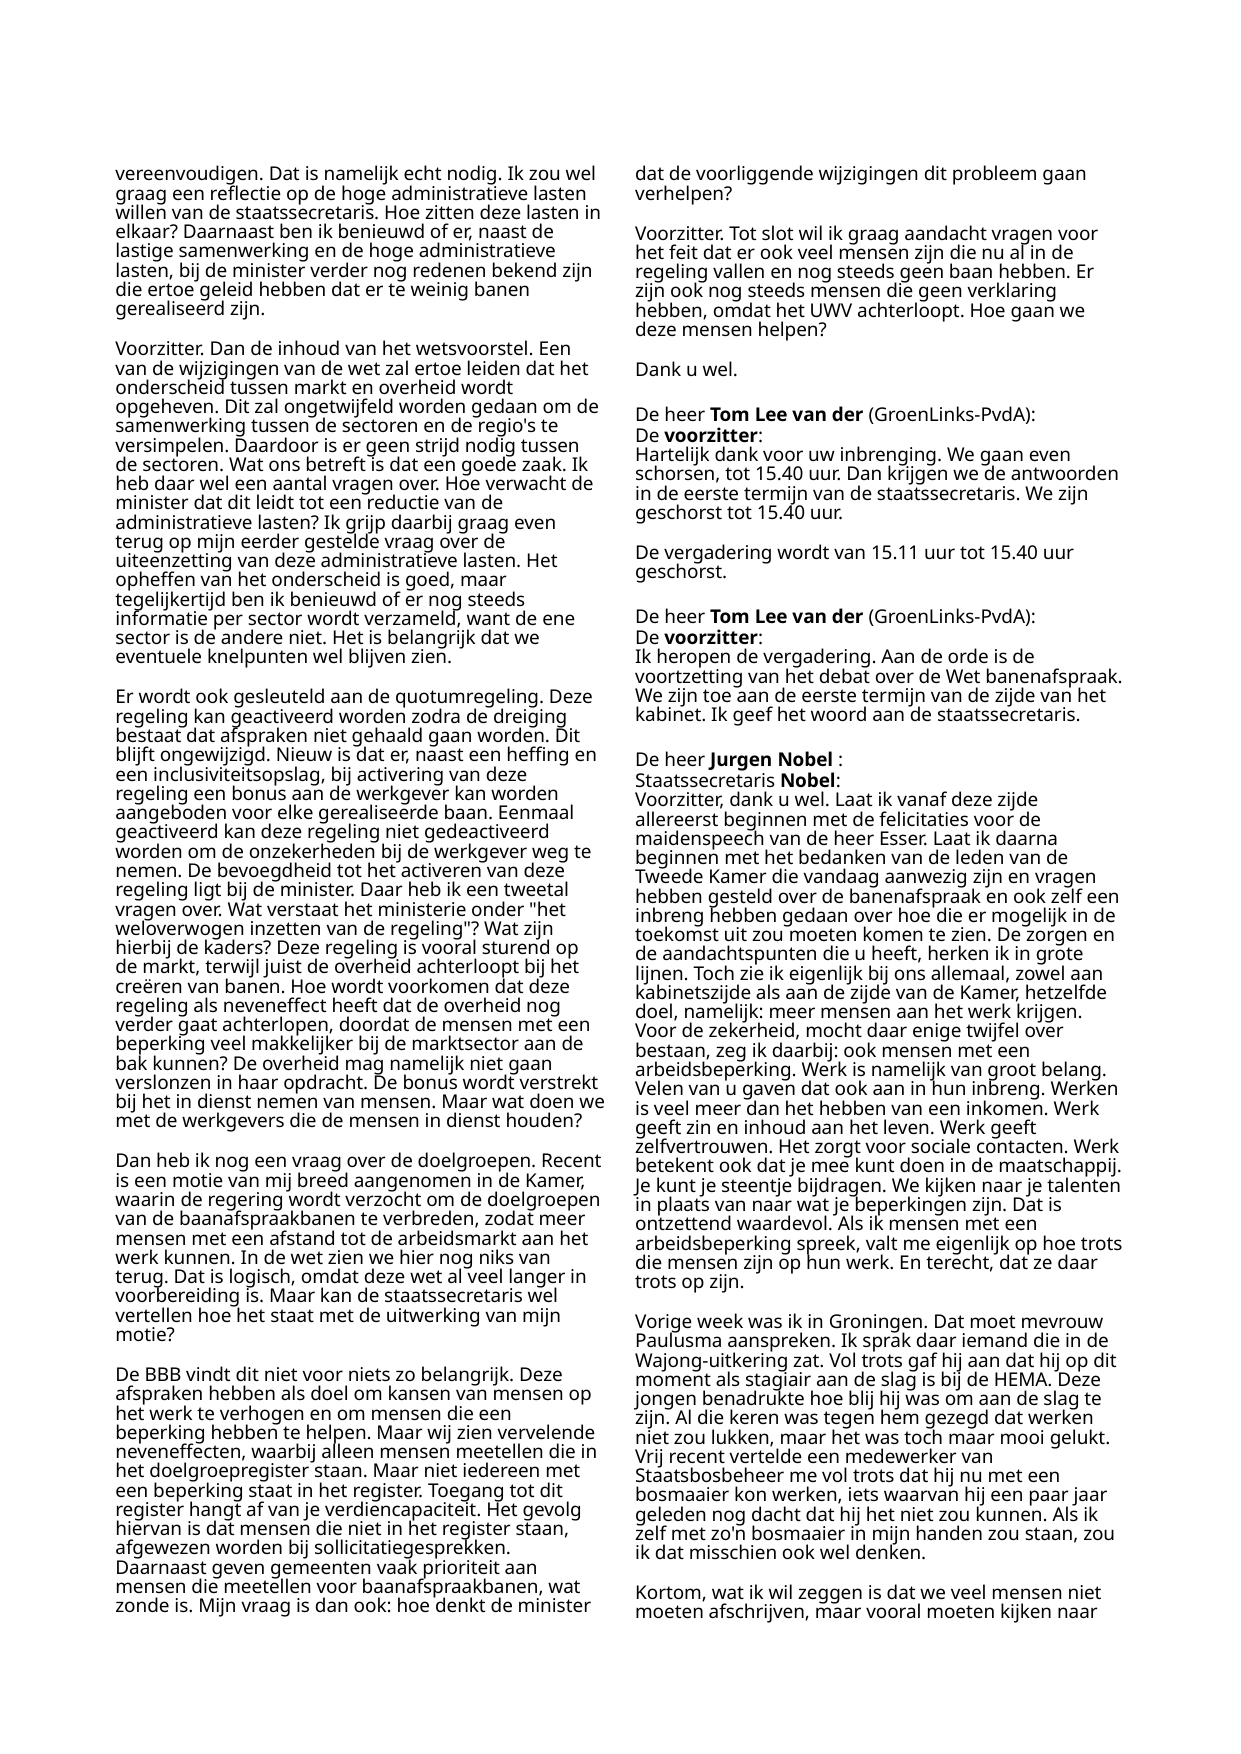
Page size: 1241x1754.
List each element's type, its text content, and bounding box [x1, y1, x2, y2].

text De heer Tom Lee van der (GroenLinks-PvdA): [635, 401, 1125, 427]
text vereenvoudigen. Dat is namelijk echt nodig. Ik zou wel graag een reflectie op de hoge administratieve lasten willen van de staatssecretaris. Hoe zitten deze lasten in elkaar? Daarnaast ben ik benieuwd of er, naast de lastige samenwerking en de hoge administratieve lasten, bij de minister verder nog redenen bekend zijn die ertoe geleid hebben dat er te weinig banen gerealiseerd zijn. [115, 165, 605, 319]
text Staatssecretaris Nobel: [635, 772, 1125, 791]
text De voorzitter: [635, 427, 1125, 446]
text Kortom, wat ik wil zeggen is dat we veel mensen niet moeten afschrijven, maar vooral moeten kijken naar [635, 1584, 1125, 1623]
text Er wordt ook gesleuteld aan de quotumregeling. Deze regeling kan geactiveerd worden zodra de dreiging bestaat dat afspraken niet gehaald gaan worden. Dit blijft ongewijzigd. Nieuw is dat er, naast een heffing en een inclusiviteitsopslag, bij activering van deze regeling een bonus aan de werkgever kan worden aangeboden voor elke gerealiseerde baan. Eenmaal geactiveerd kan deze regeling niet gedeactiveerd worden om de onzekerheden bij de werkgever weg te nemen. De bevoegdheid tot het activeren van deze regeling ligt bij de minister. Daar heb ik een tweetal vragen over. Wat verstaat het ministerie onder "het weloverwogen inzetten van de regeling"? Wat zijn hierbij de kaders? Deze regeling is vooral sturend op de markt, terwijl juist de overheid achterloopt bij het creëren van banen. Hoe wordt voorkomen dat deze regeling als neveneffect heeft dat de overheid nog verder gaat achterlopen, doordat de mensen met een beperking veel makkelijker bij de marktsector aan de bak kunnen? De overheid mag namelijk niet gaan verslonzen in haar opdracht. De bonus wordt verstrekt bij het in dienst nemen van mensen. Maar wat doen we met de werkgevers die de mensen in dienst houden? [115, 688, 605, 1132]
text Vorige week was ik in Groningen. Dat moet mevrouw Paulusma aanspreken. Ik sprak daar iemand die in de Wajong-uitkering zat. Vol trots gaf hij aan dat hij op dit moment als stagiair aan de slag is bij de HEMA. Deze jongen benadrukte hoe blij hij was om aan de slag te zijn. Al die keren was tegen hem gezegd dat werken niet zou lukken, maar het was toch maar mooi gelukt. Vrij recent vertelde een medewerker van Staatsbosbeheer me vol trots dat hij nu met een bosmaaier kon werken, iets waarvan hij een paar jaar geleden nog dacht dat hij het niet zou kunnen. Als ik zelf met zo'n bosmaaier in mijn handen zou staan, zou ik dat misschien ook wel denken. [635, 1313, 1125, 1563]
text Ik heropen de vergadering. Aan de orde is de voortzetting van het debat over de Wet banenafspraak. We zijn toe aan de eerste termijn van de zijde van het kabinet. Ik geef het woord aan de staatssecretaris. [635, 648, 1125, 725]
text Dan heb ik nog een vraag over de doelgroepen. Recent is een motie van mij breed aangenomen in de Kamer, waarin de regering wordt verzocht om de doelgroepen van de baanafspraakbanen te verbreden, zodat meer mensen met een afstand tot de arbeidsmarkt aan het werk kunnen. In de wet zien we hier nog niks van terug. Dat is logisch, omdat deze wet al veel langer in voorbereiding is. Maar kan de staatssecretaris wel vertellen hoe het staat met de uitwerking van mijn motie? [115, 1152, 605, 1345]
text Hartelijk dank voor uw inbrenging. We gaan even schorsen, tot 15.40 uur. Dan krijgen we de antwoorden in de eerste termijn van de staatssecretaris. We zijn geschorst tot 15.40 uur. [635, 446, 1125, 523]
text Voorzitter. Tot slot wil ik graag aandacht vragen voor het feit dat er ook veel mensen zijn die nu al in de regeling vallen en nog steeds geen baan hebben. Er zijn ook nog steeds mensen die geen verklaring hebben, omdat het UWV achterloopt. Hoe gaan we deze mensen helpen? [635, 224, 1125, 340]
text De voorzitter: [635, 629, 1125, 648]
text Voorzitter. Dan de inhoud van het wetsvoorstel. Een van de wijzigingen van de wet zal ertoe leiden dat het onderscheid tussen markt en overheid wordt opgeheven. Dit zal ongetwijfeld worden gedaan om de samenwerking tussen de sectoren en de regio's te versimpelen. Daardoor is er geen strijd nodig tussen de sectoren. Wat ons betreft is dat een goede zaak. Ik heb daar wel een aantal vragen over. Hoe verwacht de minister dat dit leidt tot een reductie van de administratieve lasten? Ik grijp daarbij graag even terug op mijn eerder gestelde vraag over de uiteenzetting van deze administratieve lasten. Het opheffen van het onderscheid is goed, maar tegelijkertijd ben ik benieuwd of er nog steeds informatie per sector wordt verzameld, want de ene sector is de andere niet. Het is belangrijk dat we eventuele knelpunten wel blijven zien. [115, 340, 605, 668]
text Dank u wel. [635, 361, 1125, 380]
text De BBB vindt dit niet voor niets zo belangrijk. Deze afspraken hebben als doel om kansen van mensen op het werk te verhogen en om mensen die een beperking hebben te helpen. Maar wij zien vervelende neveneffecten, waarbij alleen mensen meetellen die in het doelgroepregister staan. Maar niet iedereen met een beperking staat in het register. Toegang tot dit register hangt af van je verdiencapaciteit. Het gevolg hiervan is dat mensen die niet in het register staan, afgewezen worden bij sollicitatiegesprekken. Daarnaast geven gemeenten vaak prioriteit aan mensen die meetellen voor baanafspraakbanen, wat zonde is. Mijn vraag is dan ook: hoe denkt de minister [115, 1366, 605, 1616]
text De heer Tom Lee van der (GroenLinks-PvdA): [635, 603, 1125, 629]
text dat de voorliggende wijzigingen dit probleem gaan verhelpen? [635, 165, 1125, 204]
text De heer Jurgen Nobel : [635, 746, 1125, 772]
text Voorzitter, dank u wel. Laat ik vanaf deze zijde allereerst beginnen met de felicitaties voor de maidenspeech van de heer Esser. Laat ik daarna beginnen met het bedanken van de leden van de Tweede Kamer die vandaag aanwezig zijn en vragen hebben gesteld over de banenafspraak en ook zelf een inbreng hebben gedaan over hoe die er mogelijk in de toekomst uit zou moeten komen te zien. De zorgen en de aandachtspunten die u heeft, herken ik in grote lijnen. Toch zie ik eigenlijk bij ons allemaal, zowel aan kabinetszijde als aan de zijde van de Kamer, hetzelfde doel, namelijk: meer mensen aan het werk krijgen. Voor de zekerheid, mocht daar enige twijfel over bestaan, zeg ik daarbij: ook mensen met een arbeidsbeperking. Werk is namelijk van groot belang. Velen van u gaven dat ook aan in hun inbreng. Werken is veel meer dan het hebben van een inkomen. Werk geeft zin en inhoud aan het leven. Werk geeft zelfvertrouwen. Het zorgt voor sociale contacten. Werk betekent ook dat je mee kunt doen in de maatschappij. Je kunt je steentje bijdragen. We kijken naar je talenten in plaats van naar wat je beperkingen zijn. Dat is ontzettend waardevol. Als ik mensen met een arbeidsbeperking spreek, valt me eigenlijk op hoe trots die mensen zijn op hun werk. En terecht, dat ze daar trots op zijn. [635, 791, 1125, 1292]
text De vergadering wordt van 15.11 uur tot 15.40 uur geschorst. [635, 544, 1125, 582]
